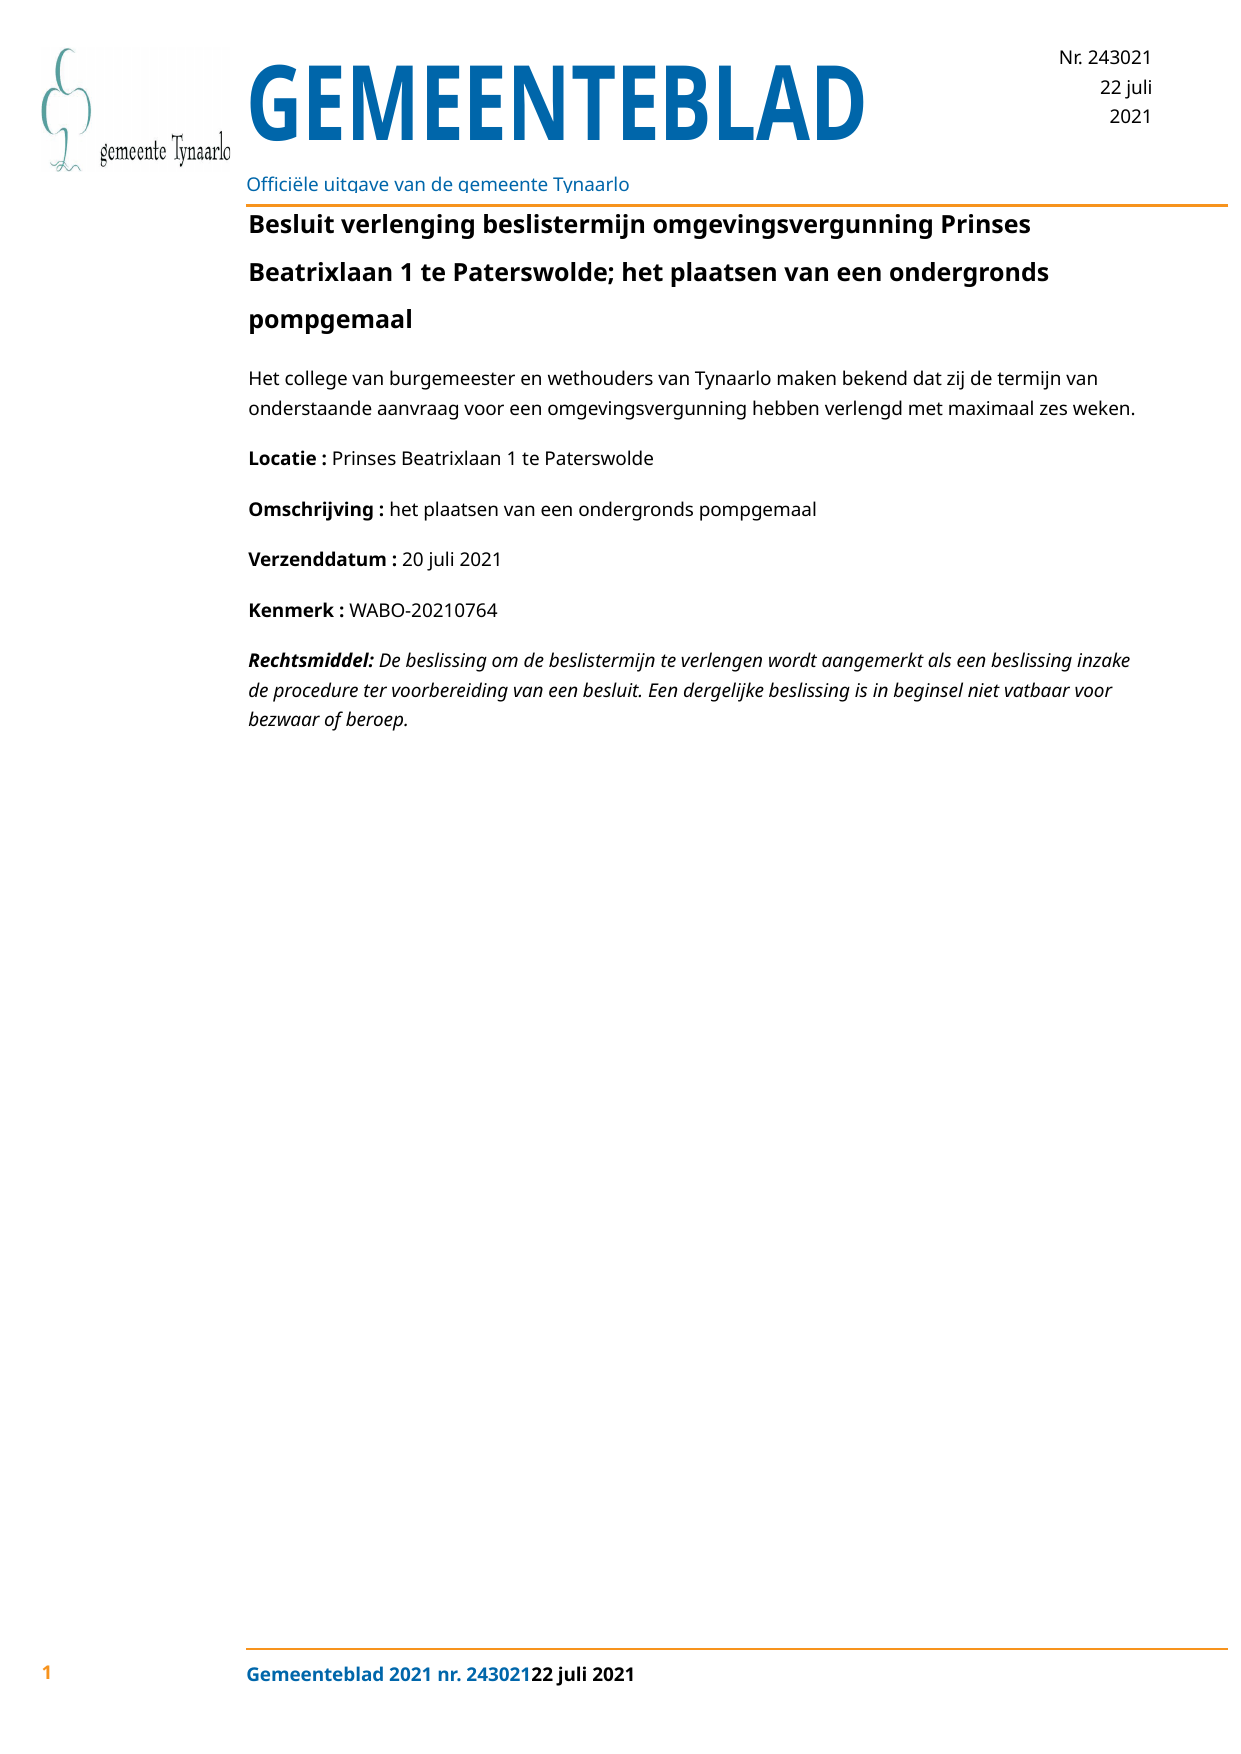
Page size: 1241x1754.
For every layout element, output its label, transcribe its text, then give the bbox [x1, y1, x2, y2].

text Locatie : Prinses Beatrixlaan 1 te Paterswolde [248, 446, 1152, 471]
picture [41, 47, 231, 172]
text Besluit verlenging beslistermijn omgevingsvergunning Prinses Beatrixlaan 1 te Paterswolde; het plaatsen van een ondergronds pompgemaal [248, 207, 1152, 336]
text Rechtsmiddel: De beslissing om de beslistermijn te verlengen wordt aangemerkt als een beslissing inzake de procedure ter voorbereiding van een besluit. Een dergelijke beslissing is in beginsel niet vatbaar voor bezwaar of beroep. [248, 647, 1152, 732]
text Omschrijving : het plaatsen van een ondergronds pompgemaal [248, 496, 1152, 522]
text Het college van burgemeester en wethouders van Tynaarlo maken bekend dat zij de termijn van onderstaande aanvraag voor een omgevingsvergunning hebben verlengd met maximaal zes weken. [248, 366, 1152, 421]
text Verzenddatum : 20 juli 2021 [248, 546, 1152, 572]
text Kenmerk : WABO-20210764 [248, 597, 1152, 622]
